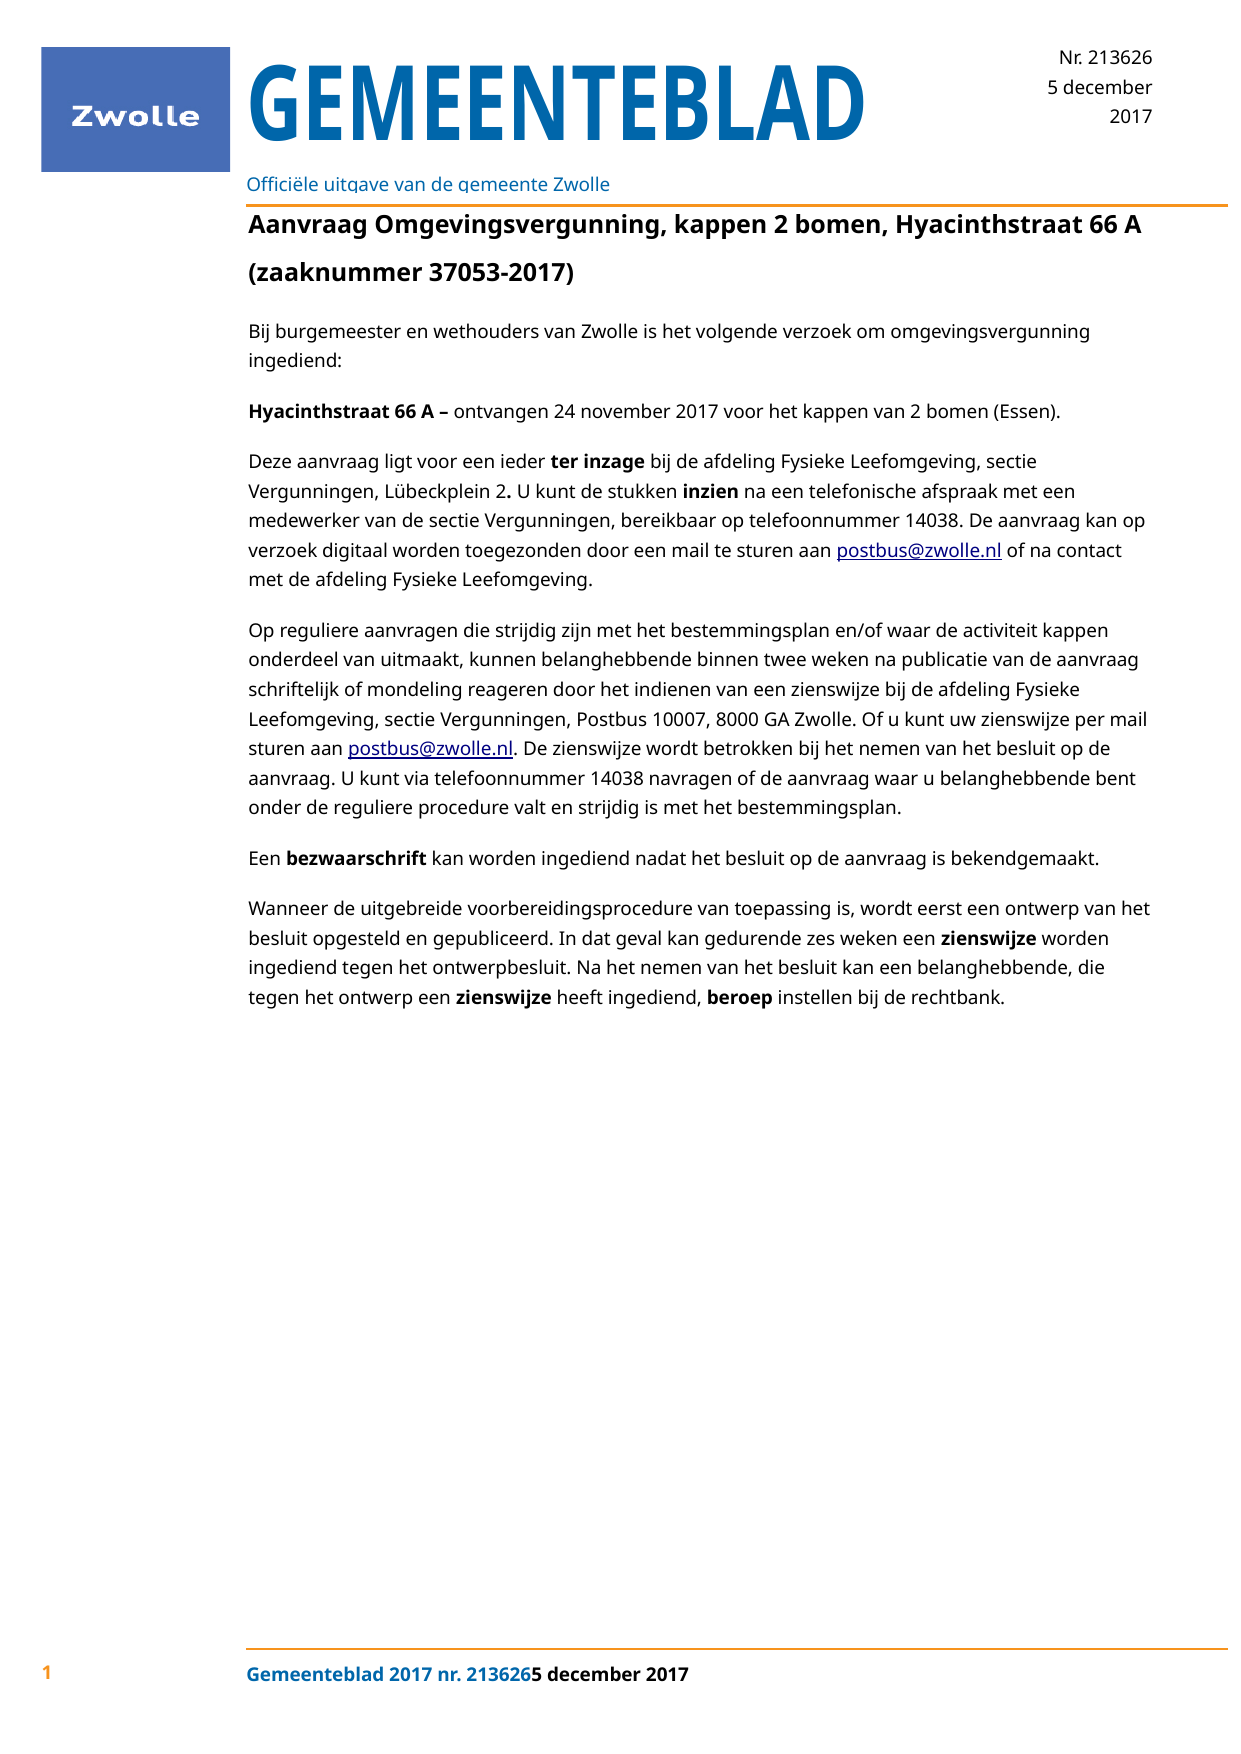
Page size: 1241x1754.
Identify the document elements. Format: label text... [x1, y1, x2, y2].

text Een bezwaarschrift kan worden ingediend nadat het besluit op de aanvraag is bekendgemaakt. [248, 845, 1152, 871]
picture [41, 47, 231, 172]
text Bij burgemeester en wethouders van Zwolle is het volgende verzoek om omgevingsvergunning ingediend: [248, 318, 1152, 373]
text Hyacinthstraat 66 A – ontvangen 24 november 2017 voor het kappen van 2 bomen (Essen). [248, 398, 1152, 424]
text Aanvraag Omgevingsvergunning, kappen 2 bomen, Hyacinthstraat 66 A (zaaknummer 37053-2017) [248, 207, 1152, 288]
text Op reguliere aanvragen die strijdig zijn met het bestemmingsplan en/of waar de activiteit kappen onderdeel van uitmaakt, kunnen belanghebbende binnen twee weken na publicatie van de aanvraag schriftelijk of mondeling reageren door het indienen van een zienswijze bij de afdeling Fysieke Leefomgeving, sectie Vergunningen, Postbus 10007, 8000 GA Zwolle. Of u kunt uw zienswijze per mail sturen aan postbus@zwolle.nl. De zienswijze wordt betrokken bij het nemen van het besluit op de aanvraag. U kunt via telefoonnummer 14038 navragen of de aanvraag waar u belanghebbende bent onder de reguliere procedure valt en strijdig is met het bestemmingsplan. [248, 617, 1152, 820]
text Wanneer de uitgebreide voorbereidingsprocedure van toepassing is, wordt eerst een ontwerp van het besluit opgesteld en gepubliceerd. In dat geval kan gedurende zes weken een zienswijze worden ingediend tegen het ontwerpbesluit. Na het nemen van het besluit kan een belanghebbende, die tegen het ontwerp een zienswijze heeft ingediend, beroep instellen bij de rechtbank. [248, 895, 1152, 1010]
text Deze aanvraag ligt voor een ieder ter inzage bij de afdeling Fysieke Leefomgeving, sectie Vergunningen, Lübeckplein 2. U kunt de stukken inzien na een telefonische afspraak met een medewerker van de sectie Vergunningen, bereikbaar op telefoonnummer 14038. De aanvraag kan op verzoek digitaal worden toegezonden door een mail te sturen aan postbus@zwolle.nl of na contact met de afdeling Fysieke Leefomgeving. [248, 448, 1152, 592]
